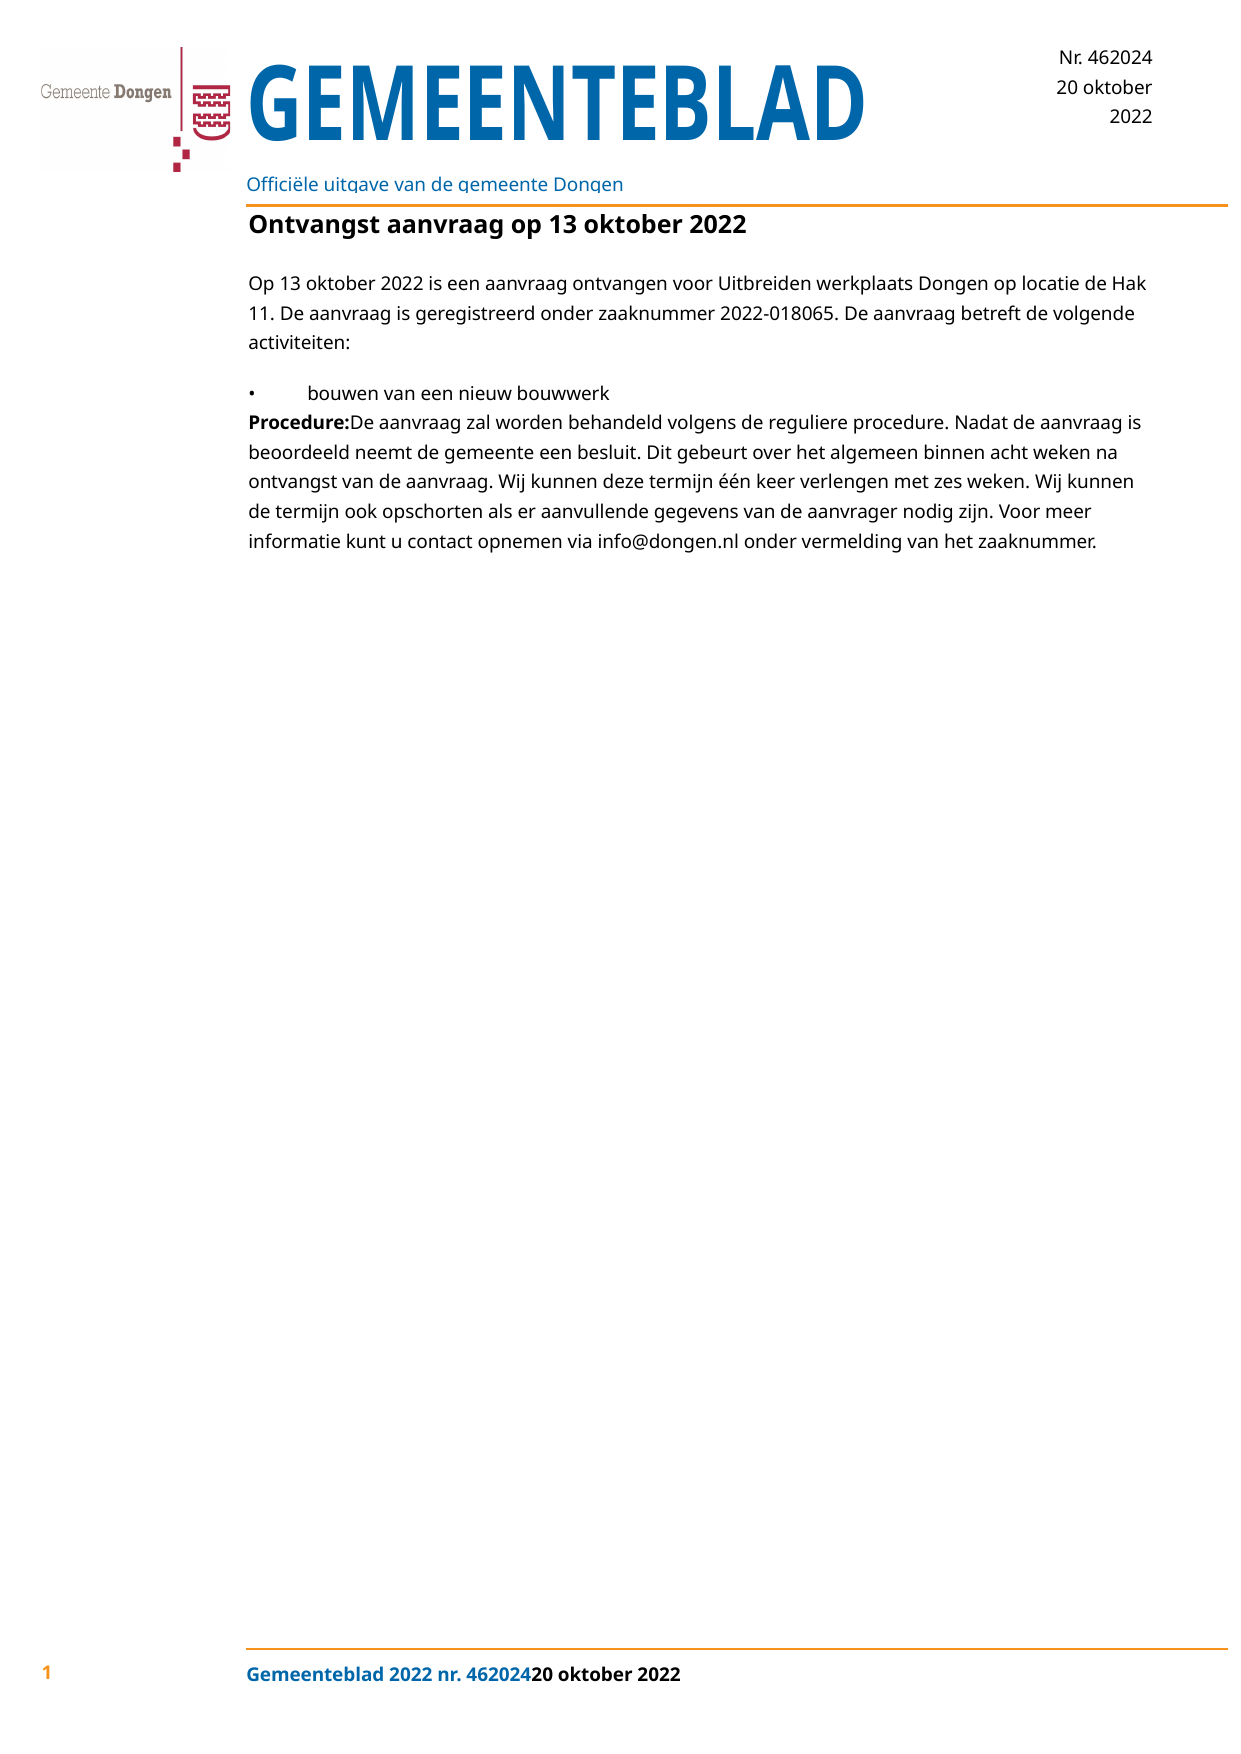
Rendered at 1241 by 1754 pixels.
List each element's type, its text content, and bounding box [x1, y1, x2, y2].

text Ontvangst aanvraag op 13 oktober 2022 [248, 207, 1152, 241]
list bouwen van een nieuw bouwwerk [248, 380, 1152, 406]
text Procedure:De aanvraag zal worden behandeld volgens de reguliere procedure. Nadat de aanvraag is beoordeeld neemt de gemeente een besluit. Dit gebeurt over het algemeen binnen acht weken na ontvangst van de aanvraag. Wij kunnen deze termijn één keer verlengen met zes weken. Wij kunnen de termijn ook opschorten als er aanvullende gegevens van de aanvrager nodig zijn. Voor meer informatie kunt u contact opnemen via info@dongen.nl onder vermelding van het zaaknummer. [248, 409, 1152, 553]
picture [41, 47, 231, 172]
text Op 13 oktober 2022 is een aanvraag ontvangen voor Uitbreiden werkplaats Dongen op locatie de Hak 11. De aanvraag is geregistreerd onder zaaknummer 2022-018065. De aanvraag betreft de volgende activiteiten: [248, 270, 1152, 355]
